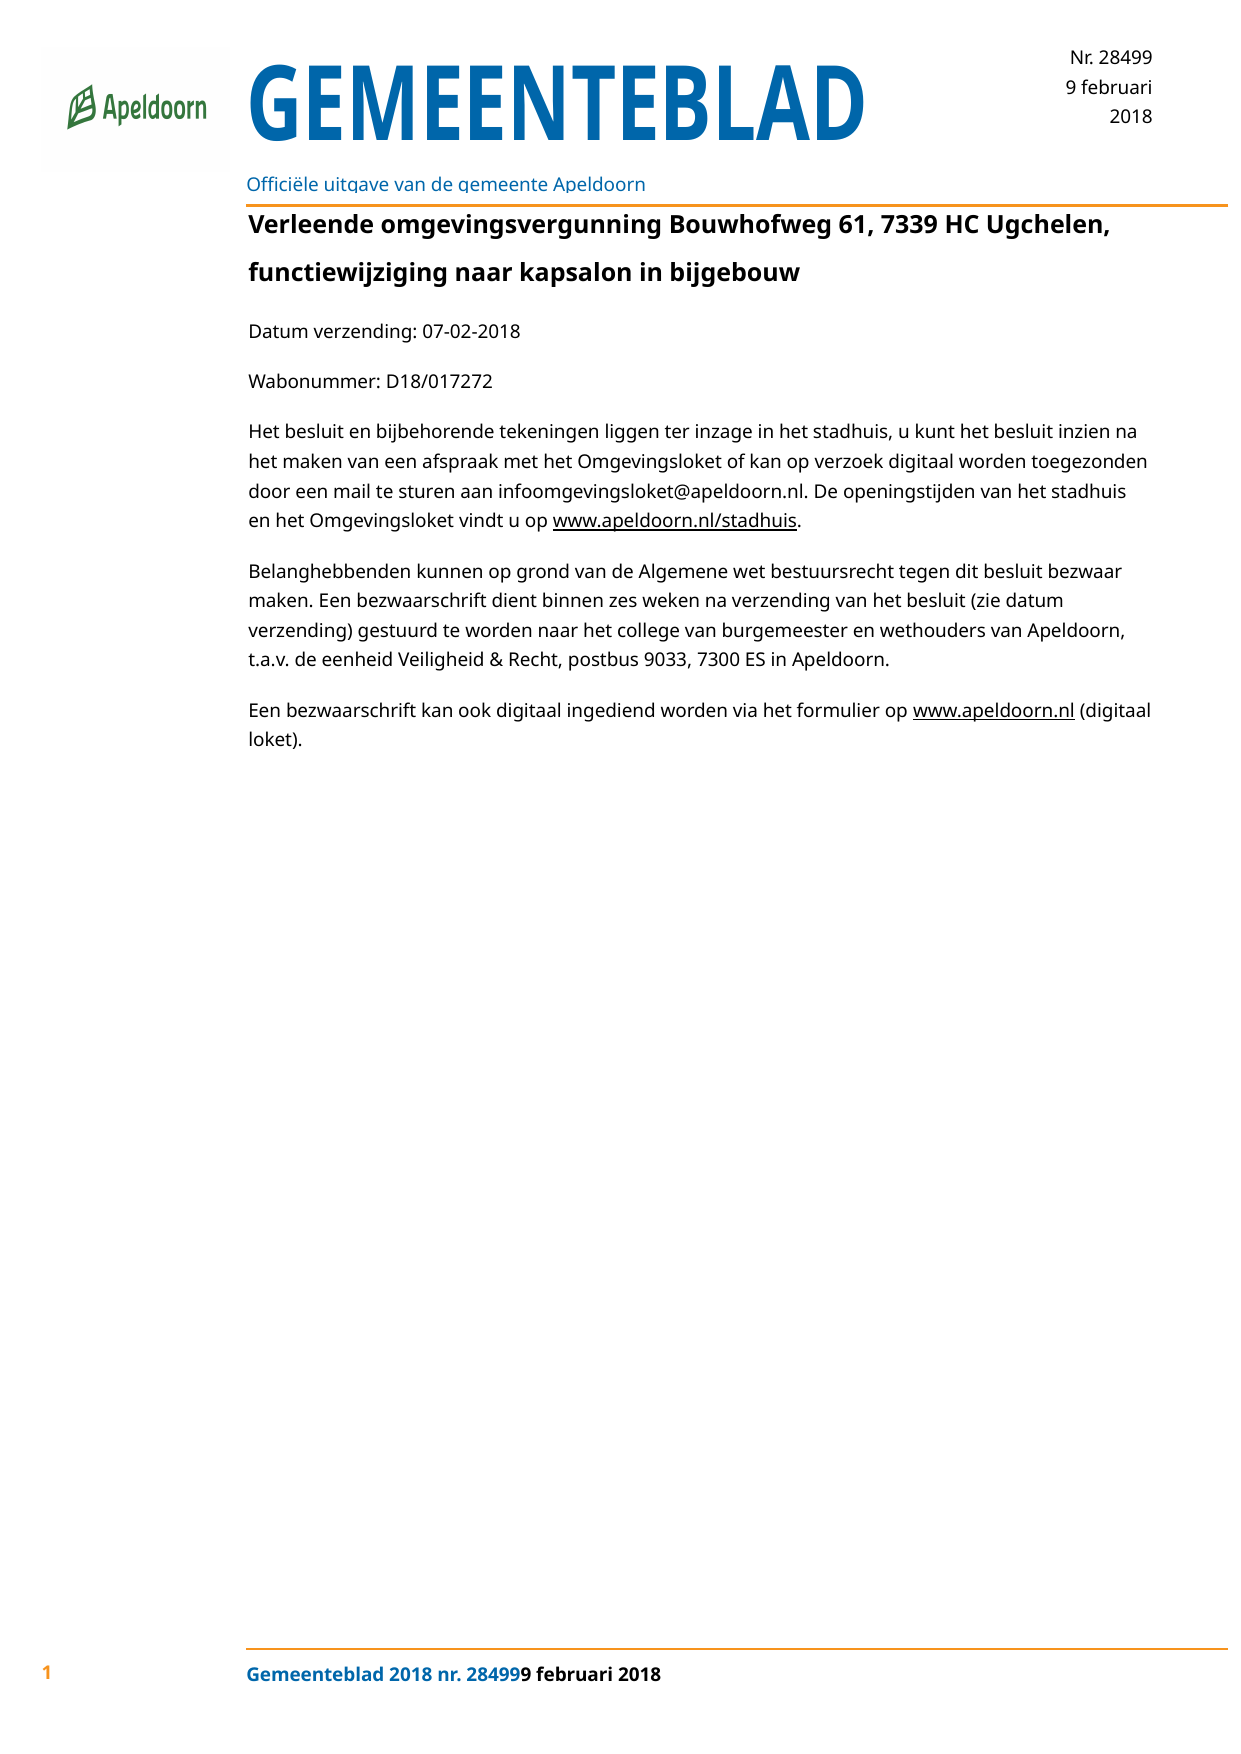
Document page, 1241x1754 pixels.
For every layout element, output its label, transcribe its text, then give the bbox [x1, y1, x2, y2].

text Belanghebbenden kunnen op grond van de Algemene wet bestuursrecht tegen dit besluit bezwaar maken. Een bezwaarschrift dient binnen zes weken na verzending van het besluit (zie datum verzending) gestuurd te worden naar het college van burgemeester en wethouders van Apeldoorn, t.a.v. de eenheid Veiligheid & Recht, postbus 9033, 7300 ES in Apeldoorn. [248, 558, 1152, 672]
text Wabonummer: D18/017272 [248, 368, 1152, 394]
text Datum verzending: 07-02-2018 [248, 318, 1152, 344]
text Het besluit en bijbehorende tekeningen liggen ter inzage in het stadhuis, u kunt het besluit inzien na het maken van een afspraak met het Omgevingsloket of kan op verzoek digitaal worden toegezonden door een mail te sturen aan infoomgevingsloket@apeldoorn.nl. De openingstijden van het stadhuis en het Omgevingsloket vindt u op www.apeldoorn.nl/stadhuis. [248, 419, 1152, 533]
picture [41, 47, 231, 172]
text Een bezwaarschrift kan ook digitaal ingediend worden via het formulier op www.apeldoorn.nl (digitaal loket). [248, 697, 1152, 752]
text Verleende omgevingsvergunning Bouwhofweg 61, 7339 HC Ugchelen, functiewijziging naar kapsalon in bijgebouw [248, 207, 1152, 288]
